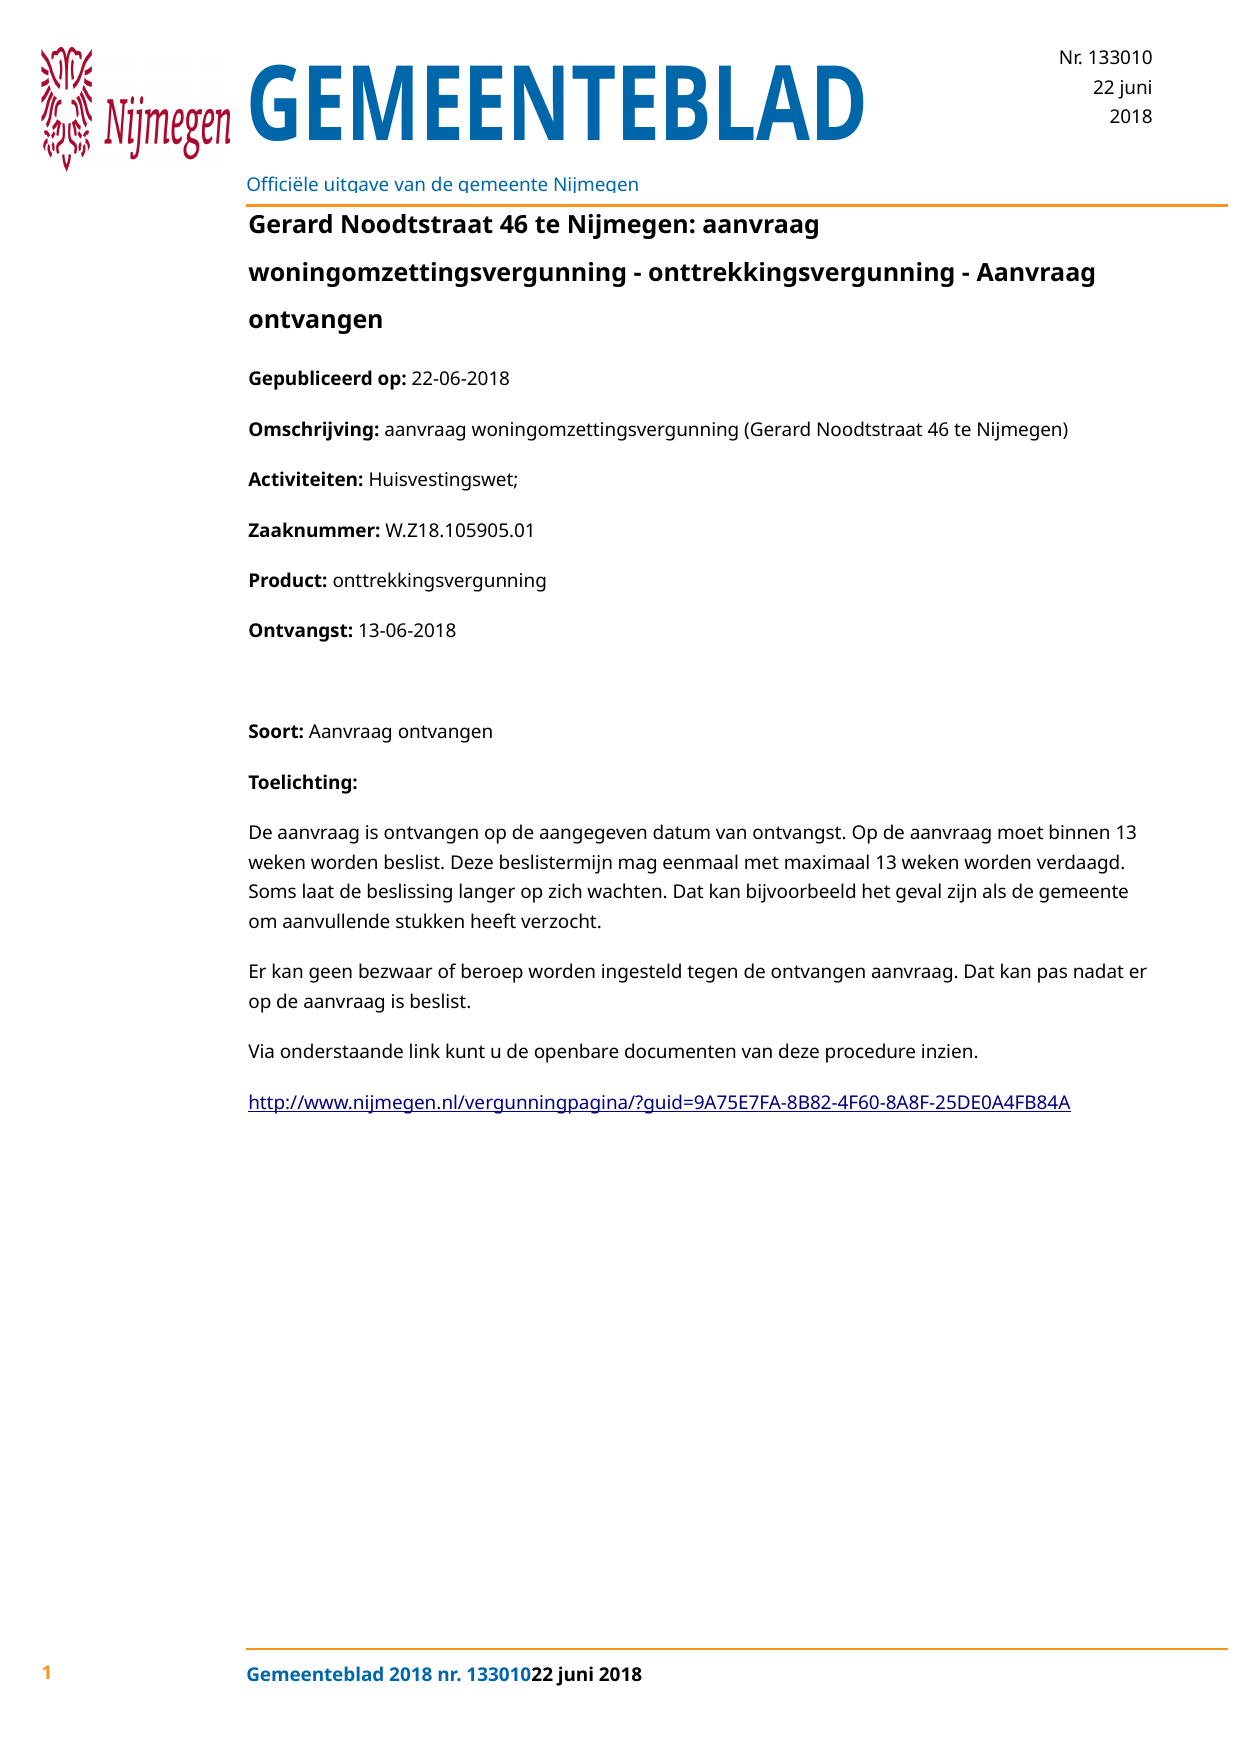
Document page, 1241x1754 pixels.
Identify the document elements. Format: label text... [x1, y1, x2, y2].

text Zaaknummer: W.Z18.105905.01 [248, 517, 1152, 542]
text Activiteiten: Huisvestingswet; [248, 466, 1152, 492]
text De aanvraag is ontvangen op de aangegeven datum van ontvangst. Op de aanvraag moet binnen 13 weken worden beslist. Deze beslistermijn mag eenmaal met maximaal 13 weken worden verdaagd. Soms laat de beslissing langer op zich wachten. Dat kan bijvoorbeeld het geval zijn als de gemeente om aanvullende stukken heeft verzocht. [248, 819, 1152, 934]
text http://www.nijmegen.nl/vergunningpagina/?guid=9A75E7FA-8B82-4F60-8A8F-25DE0A4FB84A [248, 1089, 1152, 1114]
text Product: onttrekkingsvergunning [248, 567, 1152, 593]
text Gepubliceerd op: 22-06-2018 [248, 366, 1152, 391]
picture [41, 47, 231, 172]
text Toelichting: [248, 769, 1152, 794]
text Omschrijving: aanvraag woningomzettingsvergunning (Gerard Noodtstraat 46 te Nijmegen) [248, 416, 1152, 442]
text Gerard Noodtstraat 46 te Nijmegen: aanvraag woningomzettingsvergunning - onttrekkingsvergunning - Aanvraag ontvangen [248, 207, 1152, 336]
text Soort: Aanvraag ontvangen [248, 718, 1152, 744]
text Ontvangst: 13-06-2018 [248, 618, 1152, 643]
text Via onderstaande link kunt u de openbare documenten van deze procedure inzien. [248, 1038, 1152, 1064]
text Er kan geen bezwaar of beroep worden ingesteld tegen de ontvangen aanvraag. Dat kan pas nadat er op de aanvraag is beslist. [248, 958, 1152, 1014]
